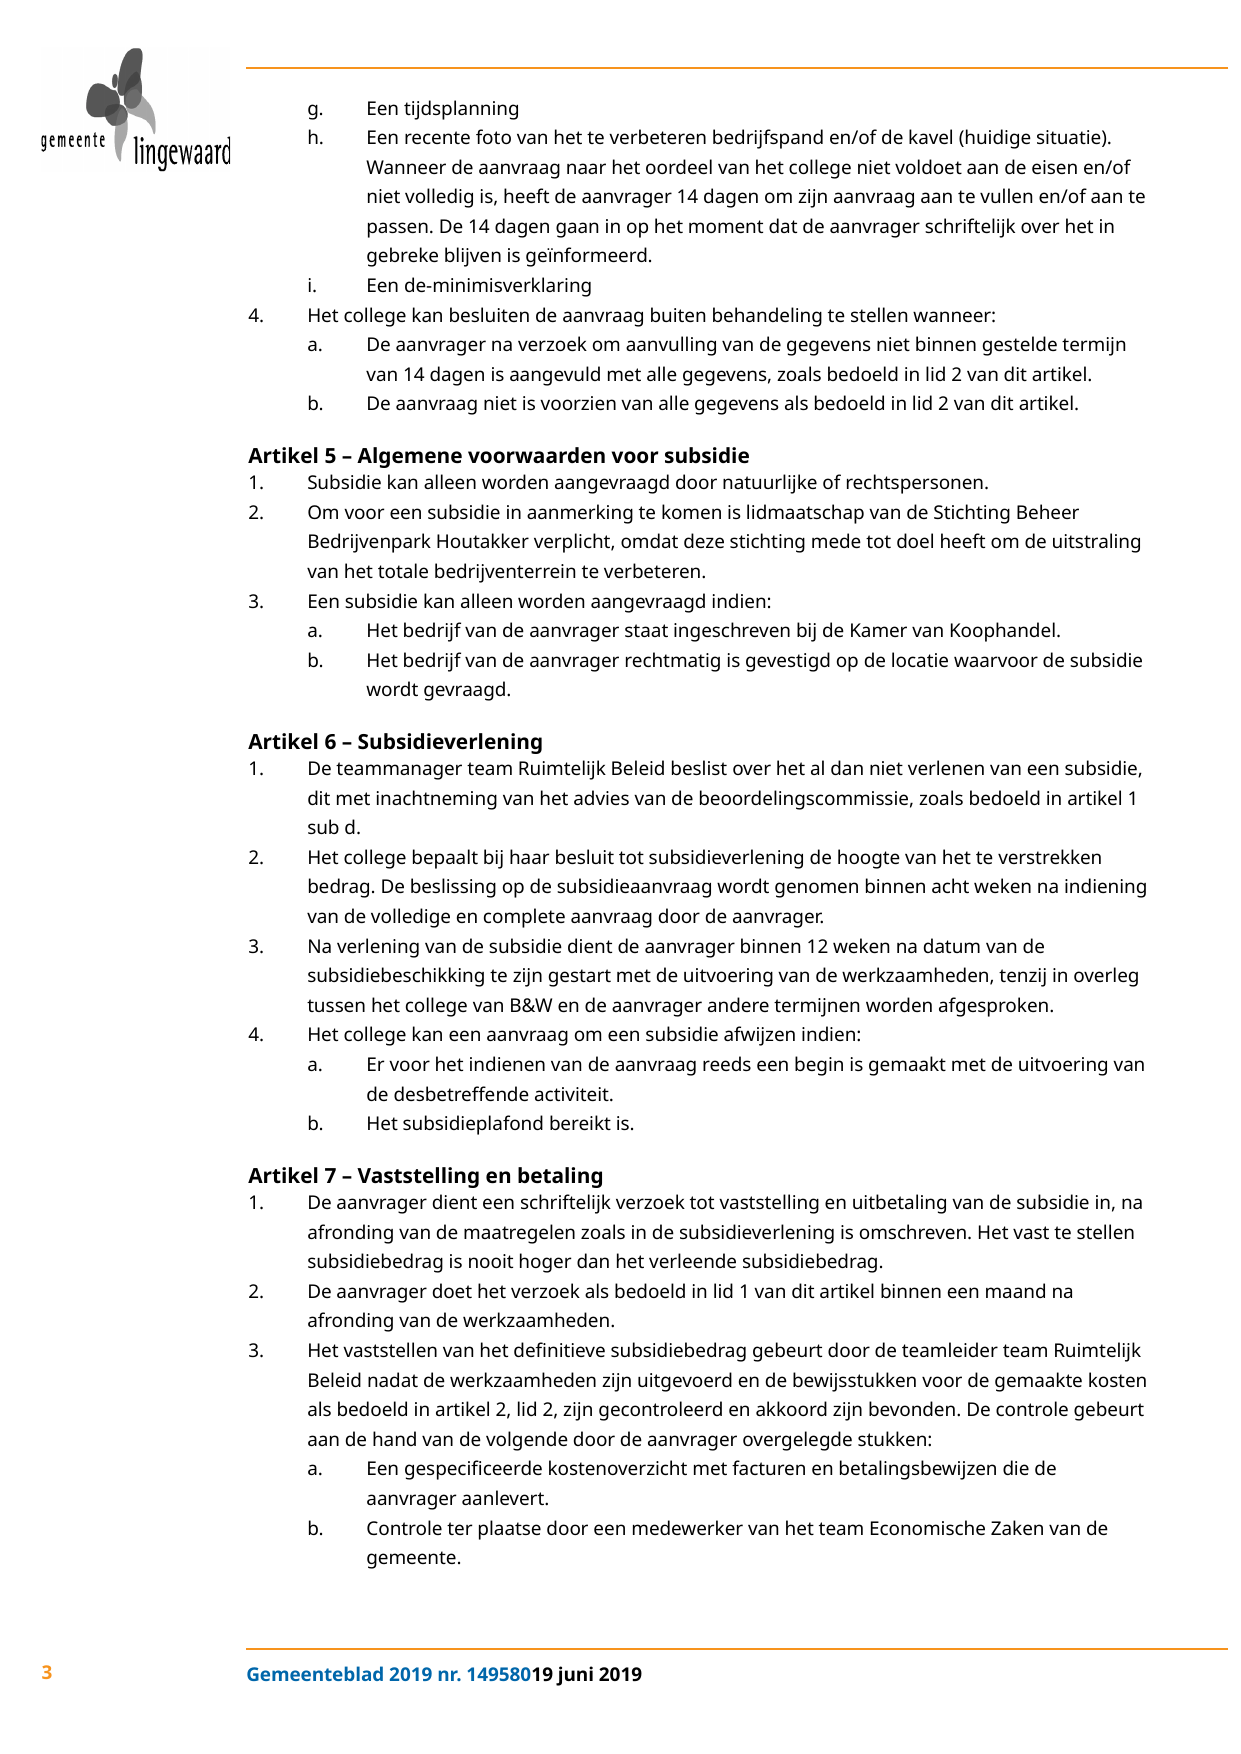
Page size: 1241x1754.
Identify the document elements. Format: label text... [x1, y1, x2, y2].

list Het college kan besluiten de aanvraag buiten behandeling te stellen wanneer: [248, 302, 1152, 328]
list Een de-minimisverklaring [307, 272, 1152, 298]
list Er voor het indienen van de aanvraag reeds een begin is gemaakt met de uitvoering van de desbetreffende activiteit. [307, 1051, 1152, 1107]
list Een gespecificeerde kostenoverzicht met facturen en betalingsbewijzen die de aanvrager aanlevert. [307, 1456, 1152, 1511]
list Na verlening van de subsidie dient de aanvrager binnen 12 weken na datum van de subsidiebeschikking te zijn gestart met de uitvoering van de werkzaamheden, tenzij in overleg tussen het college van B&W en de aanvrager andere termijnen worden afgesproken. [248, 933, 1152, 1018]
list De teammanager team Ruimtelijk Beleid beslist over het al dan niet verlenen van een subsidie, dit met inachtneming van het advies van de beoordelingscommissie, zoals bedoeld in artikel 1 sub d. [248, 755, 1152, 840]
list Een subsidie kan alleen worden aangevraagd indien: [248, 588, 1152, 613]
list Het vaststellen van het definitieve subsidiebedrag gebeurt door de teamleider team Ruimtelijk Beleid nadat de werkzaamheden zijn uitgevoerd en de bewijsstukken voor de gemaakte kosten als bedoeld in artikel 2, lid 2, zijn gecontroleerd en akkoord zijn bevonden. De controle gebeurt aan de hand van de volgende door de aanvrager overgelegde stukken: [248, 1337, 1152, 1452]
list Controle ter plaatse door een medewerker van het team Economische Zaken van de gemeente. [307, 1515, 1152, 1570]
list Een tijdsplanning [307, 95, 1152, 121]
list Om voor een subsidie in aanmerking te komen is lidmaatschap van de Stichting Beheer Bedrijvenpark Houtakker verplicht, omdat deze stichting mede tot doel heeft om de uitstraling van het totale bedrijventerrein te verbeteren. [248, 499, 1152, 584]
list Subsidie kan alleen worden aangevraagd door natuurlijke of rechtspersonen. [248, 469, 1152, 495]
list De aanvrager dient een schriftelijk verzoek tot vaststelling en uitbetaling van de subsidie in, na afronding van de maatregelen zoals in de subsidieverlening is omschreven. Het vast te stellen subsidiebedrag is nooit hoger dan het verleende subsidiebedrag. [248, 1189, 1152, 1274]
list Het bedrijf van de aanvrager rechtmatig is gevestigd op de locatie waarvoor de subsidie wordt gevraagd. [307, 647, 1152, 702]
text Artikel 7 – Vaststelling en betaling [248, 1161, 1152, 1189]
text Artikel 6 – Subsidieverlening [248, 727, 1152, 755]
list Het bedrijf van de aanvrager staat ingeschreven bij de Kamer van Koophandel. [307, 617, 1152, 643]
list De aanvraag niet is voorzien van alle gegevens als bedoeld in lid 2 van dit artikel. [307, 391, 1152, 416]
list Een recente foto van het te verbeteren bedrijfspand en/of de kavel (huidige situatie). Wanneer de aanvraag naar het oordeel van het college niet voldoet aan de eisen en/of niet volledig is, heeft de aanvrager 14 dagen om zijn aanvraag aan te vullen en/of aan te passen. De 14 dagen gaan in op het moment dat de aanvrager schriftelijk over het in gebreke blijven is geïnformeerd. [307, 124, 1152, 268]
list Het subsidieplafond bereikt is. [307, 1110, 1152, 1136]
list Het college kan een aanvraag om een subsidie afwijzen indien: [248, 1022, 1152, 1047]
picture [41, 47, 231, 172]
list De aanvrager na verzoek om aanvulling van de gegevens niet binnen gestelde termijn van 14 dagen is aangevuld met alle gegevens, zoals bedoeld in lid 2 van dit artikel. [307, 331, 1152, 387]
list Het college bepaalt bij haar besluit tot subsidieverlening de hoogte van het te verstrekken bedrag. De beslissing op de subsidieaanvraag wordt genomen binnen acht weken na indiening van de volledige en complete aanvraag door de aanvrager. [248, 844, 1152, 929]
list De aanvrager doet het verzoek als bedoeld in lid 1 van dit artikel binnen een maand na afronding van de werkzaamheden. [248, 1278, 1152, 1333]
text Artikel 5 – Algemene voorwaarden voor subsidie [248, 441, 1152, 469]
